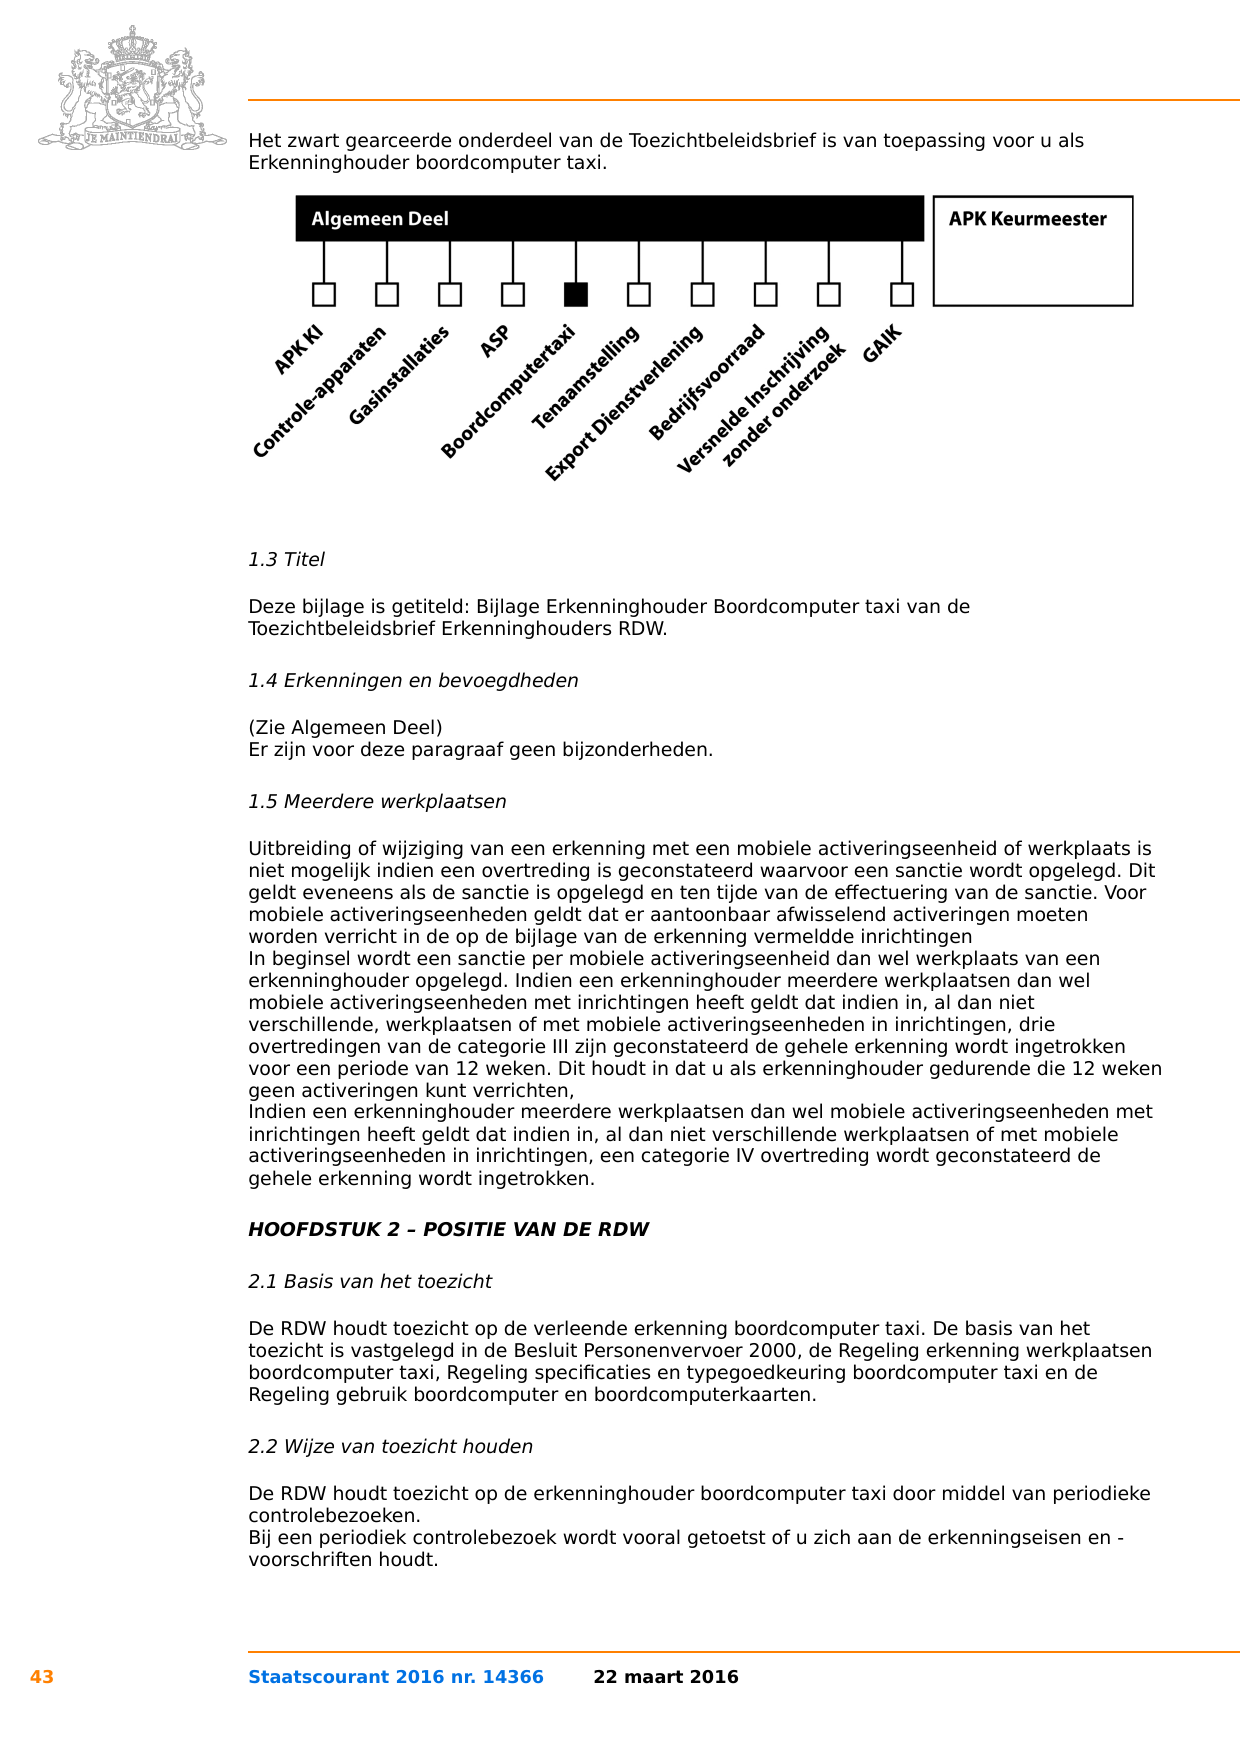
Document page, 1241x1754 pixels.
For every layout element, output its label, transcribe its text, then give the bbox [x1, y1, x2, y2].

text Er zijn voor deze paragraaf geen bijzonderheden. [248, 739, 1163, 761]
text De RDW houdt toezicht op de verleende erkenning boordcomputer taxi. De basis van het toezicht is vastgelegd in de Besluit Personenvervoer 2000, de Regeling erkenning werkplaatsen boordcomputer taxi, Regeling specificaties en typegoedkeuring boordcomputer taxi en de Regeling gebruik boordcomputer en boordcomputerkaarten. [248, 1318, 1163, 1406]
text (Zie Algemeen Deel) [248, 717, 1163, 739]
picture [38, 25, 227, 150]
text In beginsel wordt een sanctie per mobiele activeringseenheid dan wel werkplaats van een erkenninghouder opgelegd. Indien een erkenninghouder meerdere werkplaatsen dan wel mobiele activeringseenheden met inrichtingen heeft geldt dat indien in, al dan niet verschillende, werkplaatsen of met mobiele activeringseenheden in inrichtingen, drie overtredingen van de categorie III zijn geconstateerd de gehele erkenning wordt ingetrokken voor een periode van 12 weken. Dit houdt in dat u als erkenninghouder gedurende die 12 weken geen activeringen kunt verrichten, [248, 948, 1163, 1101]
text Bij een periodiek controlebezoek wordt vooral getoetst of u zich aan de erkenningseisen en -voorschriften houdt. [248, 1527, 1163, 1571]
text Het zwart gearceerde onderdeel van de Toezichtbeleidsbrief is van toepassing voor u als Erkenninghouder boordcomputer taxi. [248, 130, 1163, 174]
text Uitbreiding of wijziging van een erkenning met een mobiele activeringseenheid of werkplaats is niet mogelijk indien een overtreding is geconstateerd waarvoor een sanctie wordt opgelegd. Dit geldt eveneens als de sanctie is opgelegd en ten tijde van de effectuering van de sanctie. Voor mobiele activeringseenheden geldt dat er aantoonbaar afwisselend activeringen moeten worden verricht in de op de bijlage van de erkenning vermeldde inrichtingen [248, 838, 1163, 948]
picture [248, 195, 1134, 497]
subtitle 1.5 Meerdere werkplaatsen [248, 791, 1163, 813]
subtitle HOOFDSTUK 2 – POSITIE VAN DE RDW [248, 1219, 1163, 1241]
subtitle 1.4 Erkenningen en bevoegdheden [248, 670, 1163, 692]
subtitle 1.3 Titel [248, 549, 1163, 571]
text Indien een erkenninghouder meerdere werkplaatsen dan wel mobiele activeringseenheden met inrichtingen heeft geldt dat indien in, al dan niet verschillende werkplaatsen of met mobiele activeringseenheden in inrichtingen, een categorie IV overtreding wordt geconstateerd de gehele erkenning wordt ingetrokken. [248, 1101, 1163, 1189]
text De RDW houdt toezicht op de erkenninghouder boordcomputer taxi door middel van periodieke controlebezoeken. [248, 1483, 1163, 1527]
subtitle 2.1 Basis van het toezicht [248, 1271, 1163, 1293]
text Deze bijlage is getiteld: Bijlage Erkenninghouder Boordcomputer taxi van de Toezichtbeleidsbrief Erkenninghouders RDW. [248, 596, 1163, 640]
subtitle 2.2 Wijze van toezicht houden [248, 1436, 1163, 1458]
